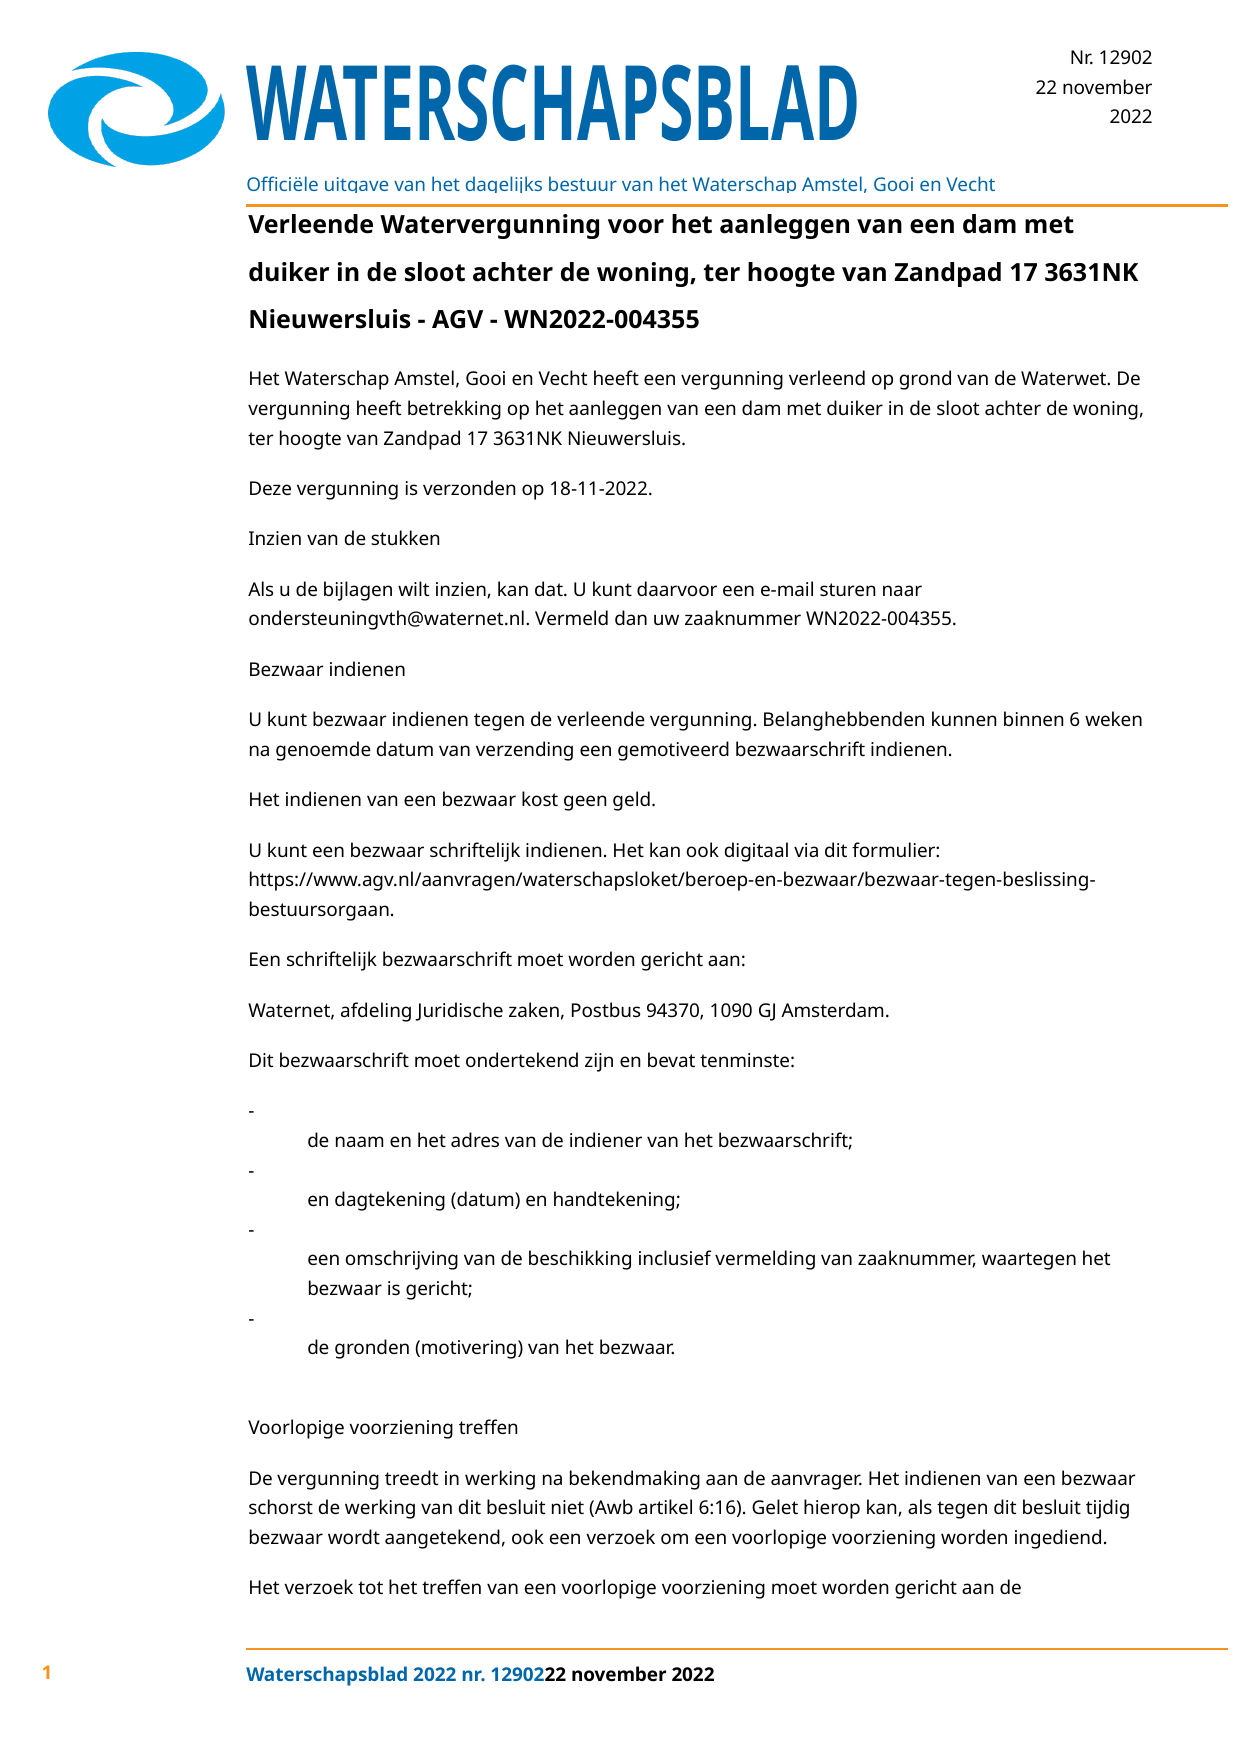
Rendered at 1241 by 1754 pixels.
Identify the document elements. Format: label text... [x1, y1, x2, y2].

text De vergunning treedt in werking na bekendmaking aan de aanvrager. Het indienen van een bezwaar schorst de werking van dit besluit niet (Awb artikel 6:16). Gelet hierop kan, als tegen dit besluit tijdig bezwaar wordt aangetekend, ook een verzoek om een voorlopige voorziening worden ingediend. [248, 1465, 1152, 1549]
list een omschrijving van de beschikking inclusief vermelding van zaaknummer, waartegen het bezwaar is gericht; [248, 1246, 1152, 1301]
list de gronden (motivering) van het bezwaar. [248, 1334, 1152, 1360]
text Als u de bijlagen wilt inzien, kan dat. U kunt daarvoor een e-mail sturen naar ondersteuningvth@waternet.nl. Vermeld dan uw zaaknummer WN2022-004355. [248, 576, 1152, 631]
list de naam en het adres van de indiener van het bezwaarschrift; [248, 1127, 1152, 1153]
text U kunt een bezwaar schriftelijk indienen. Het kan ook digitaal via dit formulier: https://www.agv.nl/aanvragen/waterschapsloket/beroep-en-bezwaar/bezwaar-tegen-beslissing-bestuursorgaan. [248, 837, 1152, 922]
text Deze vergunning is verzonden op 18-11-2022. [248, 475, 1152, 501]
text Bezwaar indienen [248, 656, 1152, 682]
text Dit bezwaarschrift moet ondertekend zijn en bevat tenminste: [248, 1047, 1152, 1073]
text Verleende Watervergunning voor het aanleggen van een dam met duiker in de sloot achter de woning, ter hoogte van Zandpad 17 3631NK Nieuwersluis - AGV - WN2022-004355 [248, 207, 1152, 336]
text Inzien van de stukken [248, 526, 1152, 551]
text Voorlopige voorziening treffen [248, 1414, 1152, 1440]
text Waternet, afdeling Juridische zaken, Postbus 94370, 1090 GJ Amsterdam. [248, 997, 1152, 1022]
text Het verzoek tot het treffen van een voorlopige voorziening moet worden gericht aan de [248, 1574, 1152, 1600]
text Een schriftelijk bezwaarschrift moet worden gericht aan: [248, 946, 1152, 972]
text Het Waterschap Amstel, Gooi en Vecht heeft een vergunning verleend op grond van de Waterwet. De vergunning heeft betrekking op het aanleggen van een dam met duiker in de sloot achter de woning, ter hoogte van Zandpad 17 3631NK Nieuwersluis. [248, 366, 1152, 450]
text U kunt bezwaar indienen tegen de verleende vergunning. Belanghebbenden kunnen binnen 6 weken na genoemde datum van verzending een gemotiveerd bezwaarschrift indienen. [248, 706, 1152, 762]
list en dagtekening (datum) en handtekening; [248, 1186, 1152, 1212]
text Het indienen van een bezwaar kost geen geld. [248, 786, 1152, 812]
picture [41, 47, 231, 172]
